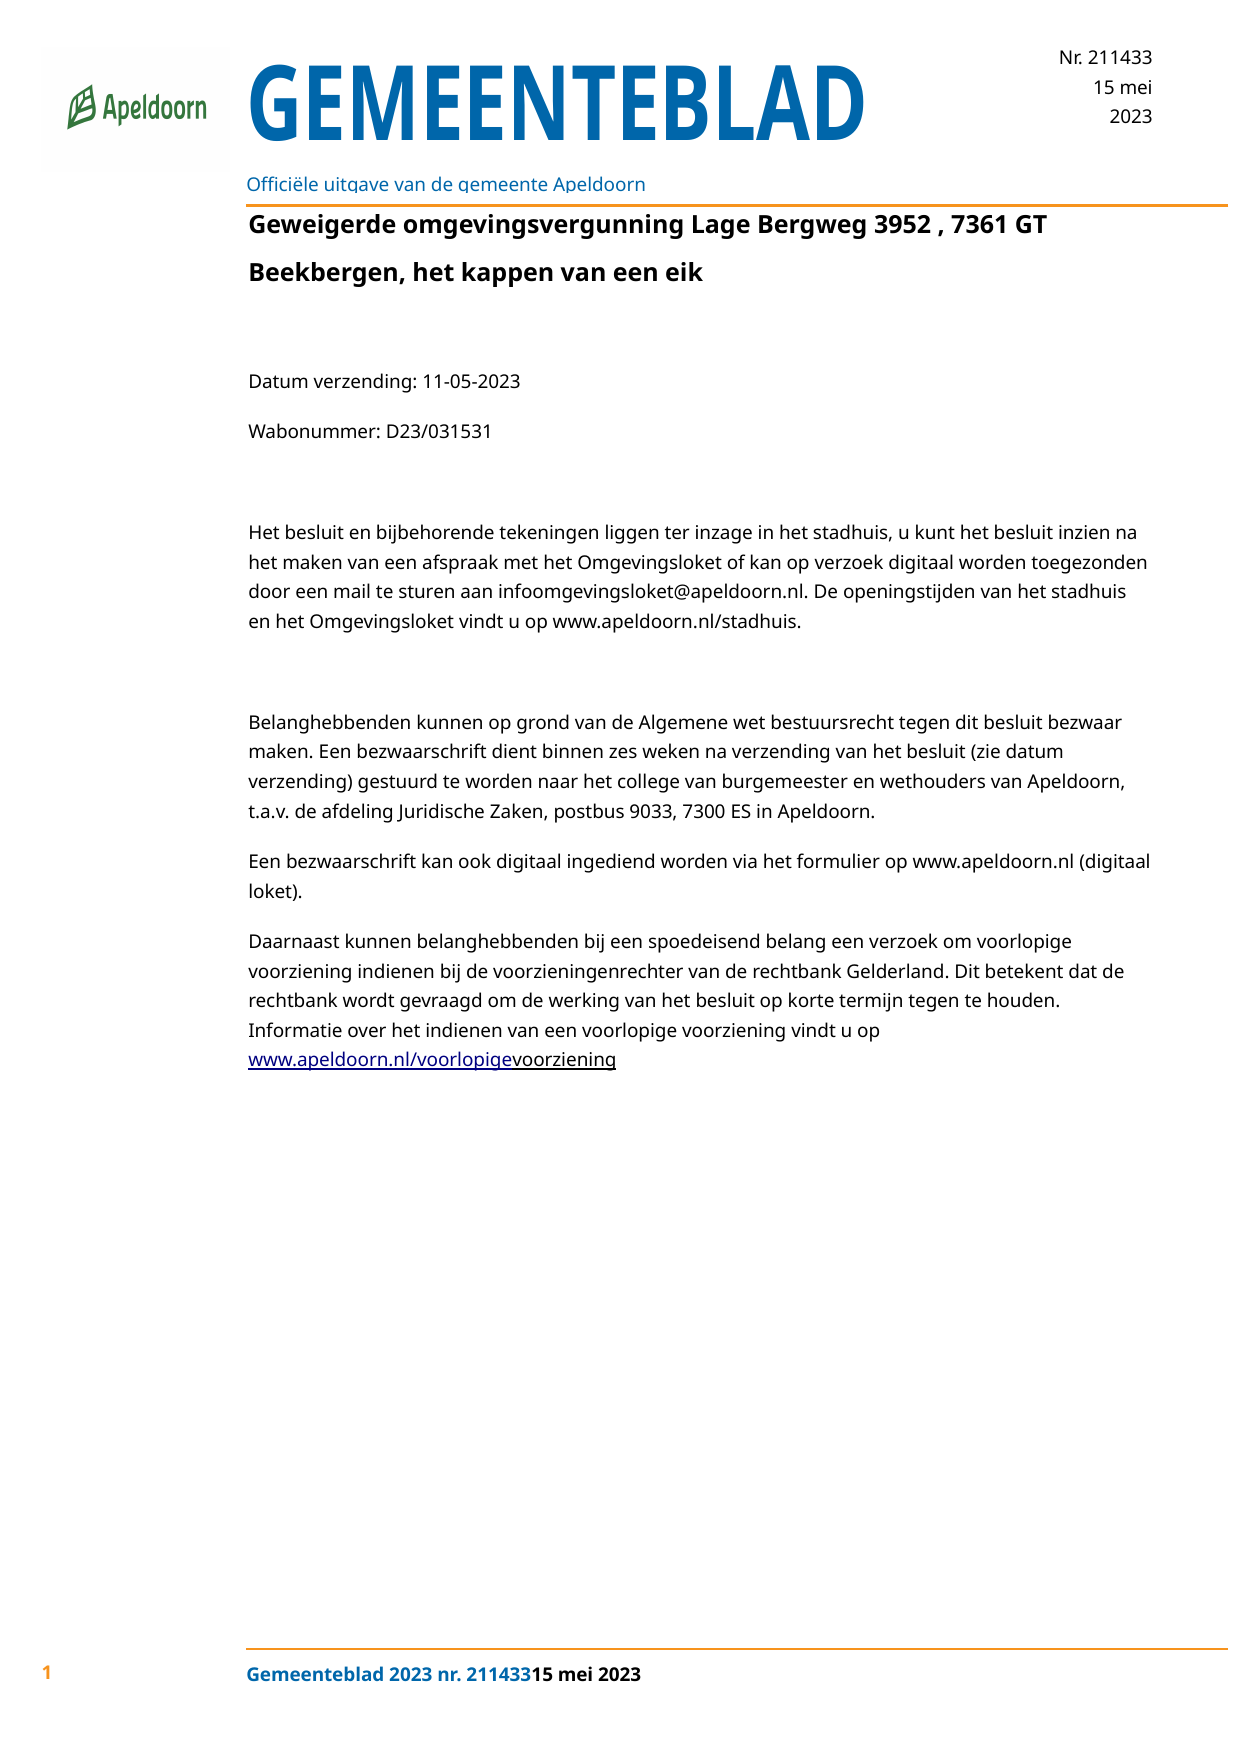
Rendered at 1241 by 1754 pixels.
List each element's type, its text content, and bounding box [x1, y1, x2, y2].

text Geweigerde omgevingsvergunning Lage Bergweg 3952 , 7361 GT Beekbergen, het kappen van een eik [248, 207, 1152, 288]
text Wabonummer: D23/031531 [248, 419, 1152, 444]
text Datum verzending: 11-05-2023 [248, 368, 1152, 394]
text Belanghebbenden kunnen op grond van de Algemene wet bestuursrecht tegen dit besluit bezwaar maken. Een bezwaarschrift dient binnen zes weken na verzending van het besluit (zie datum verzending) gestuurd te worden naar het college van burgemeester en wethouders van Apeldoorn, t.a.v. de afdeling Juridische Zaken, postbus 9033, 7300 ES in Apeldoorn. [248, 709, 1152, 824]
text Een bezwaarschrift kan ook digitaal ingediend worden via het formulier op www.apeldoorn.nl (digitaal loket). [248, 848, 1152, 904]
picture [41, 47, 231, 172]
text Het besluit en bijbehorende tekeningen liggen ter inzage in het stadhuis, u kunt het besluit inzien na het maken van een afspraak met het Omgevingsloket of kan op verzoek digitaal worden toegezonden door een mail te sturen aan infoomgevingsloket@apeldoorn.nl. De openingstijden van het stadhuis en het Omgevingsloket vindt u op www.apeldoorn.nl/stadhuis. [248, 519, 1152, 634]
text Daarnaast kunnen belanghebbenden bij een spoedeisend belang een verzoek om voorlopige voorziening indienen bij de voorzieningenrechter van de rechtbank Gelderland. Dit betekent dat de rechtbank wordt gevraagd om de werking van het besluit op korte termijn tegen te houden. Informatie over het indienen van een voorlopige voorziening vindt u op www.apeldoorn.nl/voorlopigevoorziening [248, 928, 1152, 1072]
